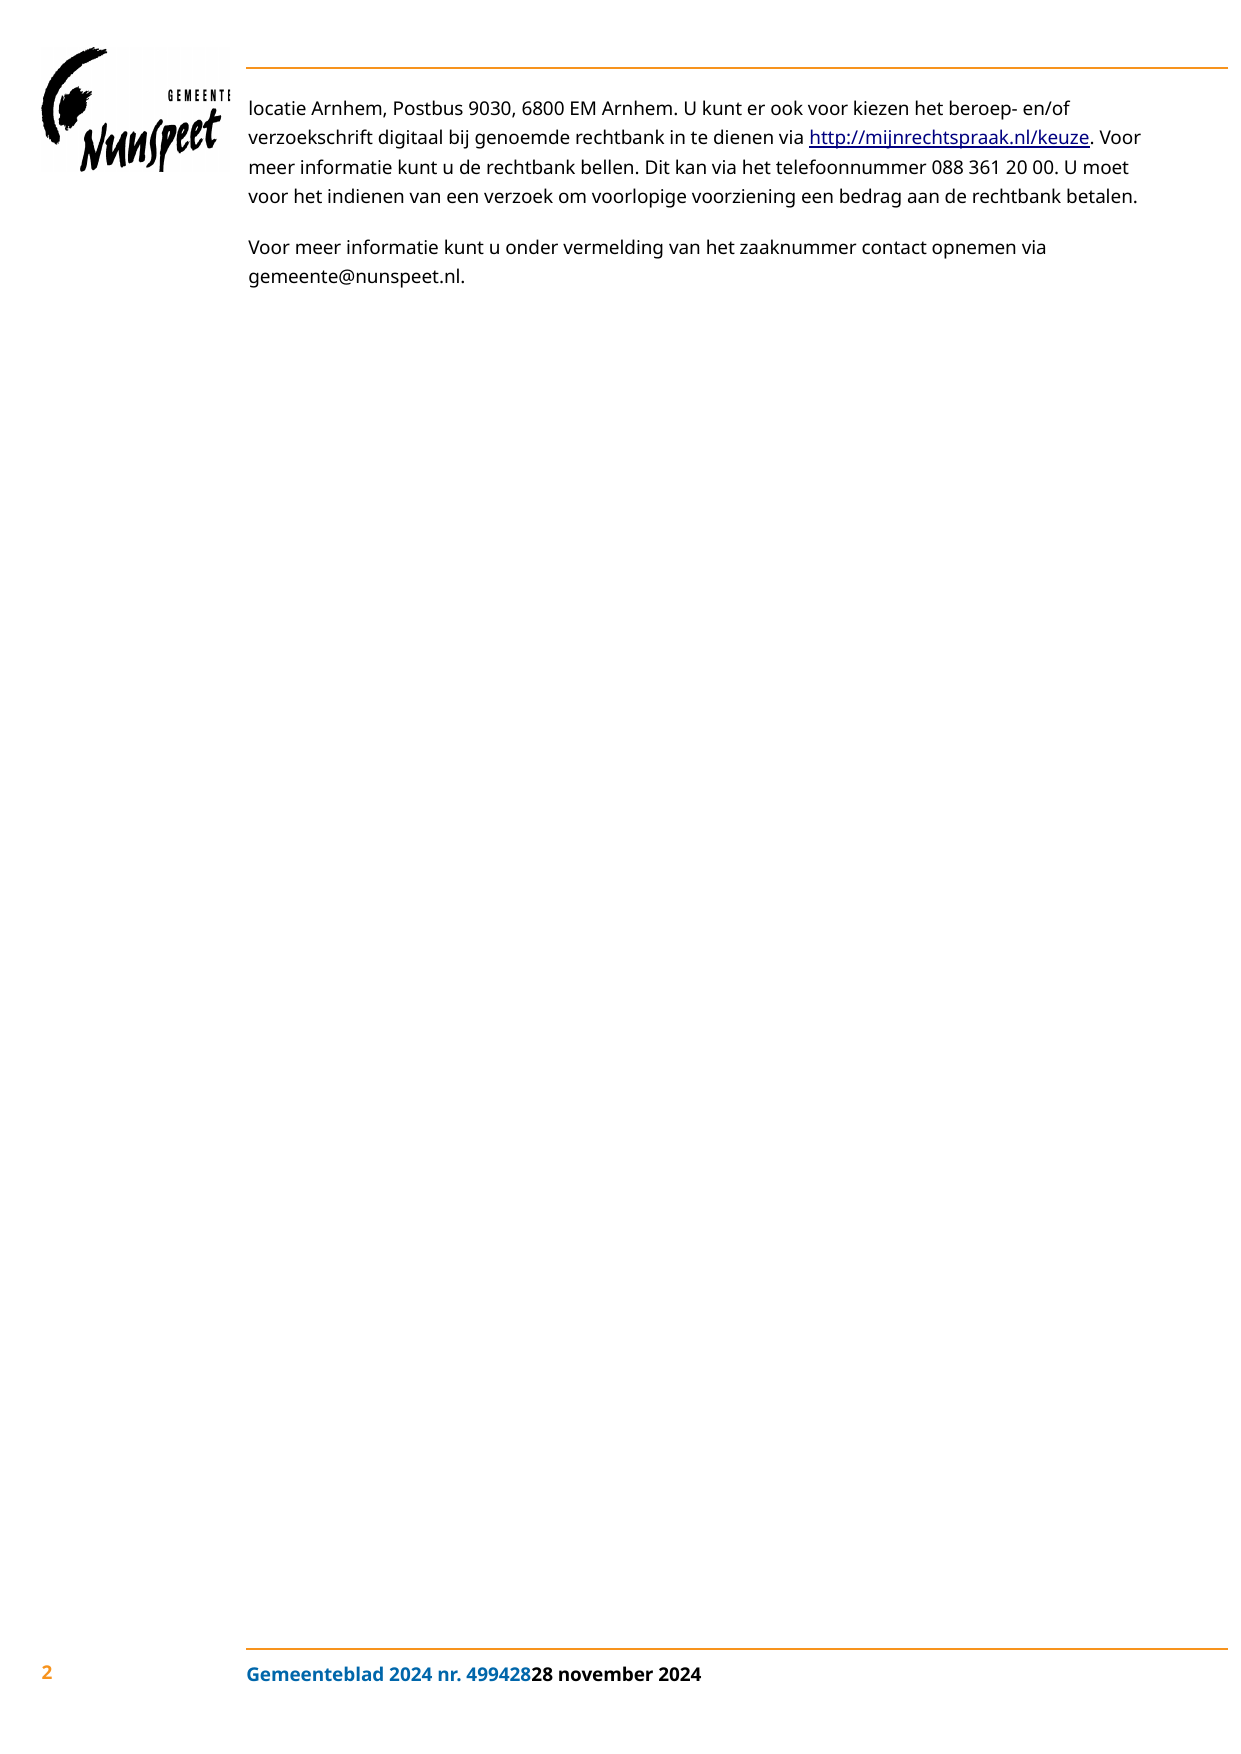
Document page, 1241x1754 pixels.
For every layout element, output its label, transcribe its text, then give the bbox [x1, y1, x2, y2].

picture [41, 47, 231, 172]
text locatie Arnhem, Postbus 9030, 6800 EM Arnhem. U kunt er ook voor kiezen het beroep- en/of verzoekschrift digitaal bij genoemde rechtbank in te dienen via http://mijnrechtspraak.nl/keuze. Voor meer informatie kunt u de rechtbank bellen. Dit kan via het telefoonnummer 088 361 20 00. U moet voor het indienen van een verzoek om voorlopige voorziening een bedrag aan de rechtbank betalen. [248, 95, 1152, 209]
text Voor meer informatie kunt u onder vermelding van het zaaknummer contact opnemen via gemeente@nunspeet.nl. [248, 234, 1152, 289]
